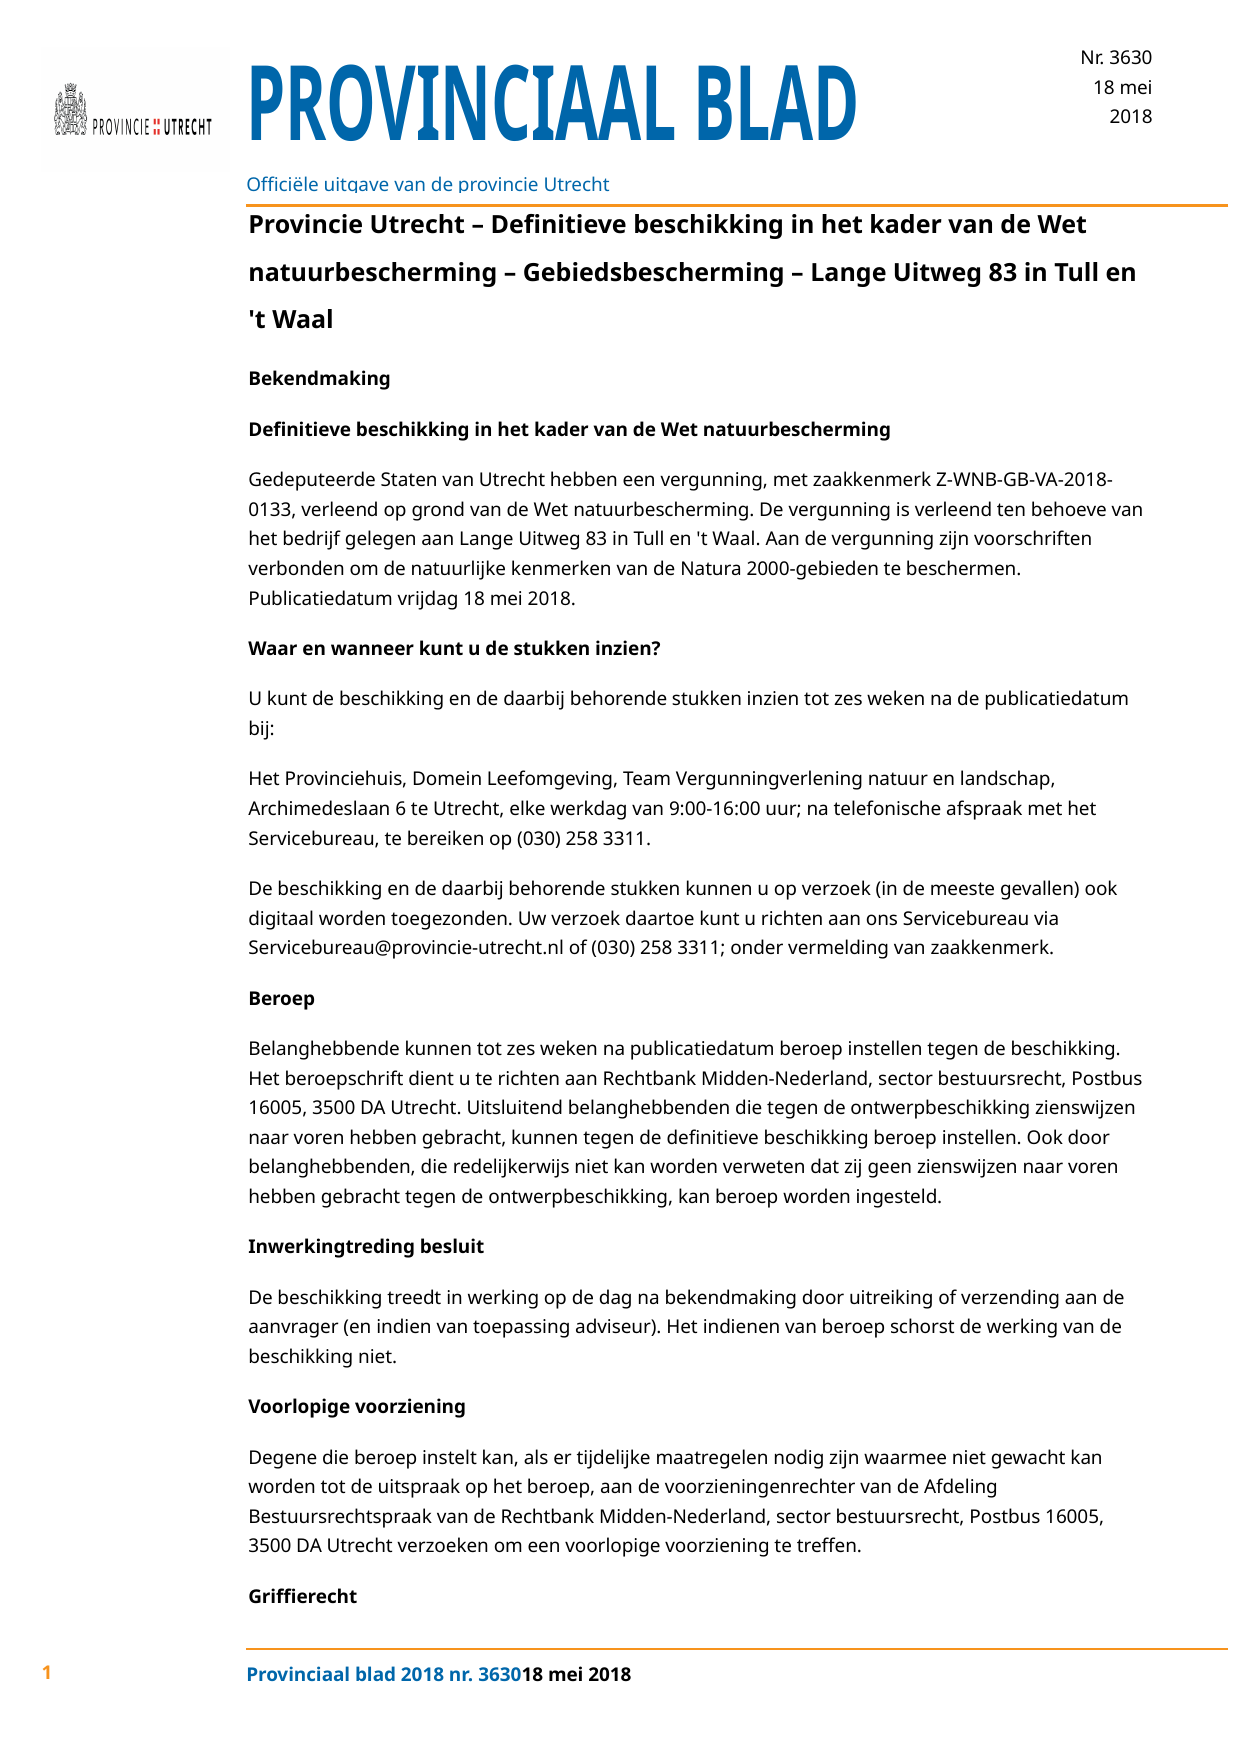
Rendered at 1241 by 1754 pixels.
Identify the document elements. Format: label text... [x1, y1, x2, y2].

text De beschikking treedt in werking op de dag na bekendmaking door uitreiking of verzending aan de aanvrager (en indien van toepassing adviseur). Het indienen van beroep schorst de werking van de beschikking niet. [248, 1284, 1152, 1369]
text Bekendmaking [248, 366, 1152, 391]
text Degene die beroep instelt kan, als er tijdelijke maatregelen nodig zijn waarmee niet gewacht kan worden tot de uitspraak op het beroep, aan de voorzieningenrechter van de Afdeling Bestuursrechtspraak van de Rechtbank Midden-Nederland, sector bestuursrecht, Postbus 16005, 3500 DA Utrecht verzoeken om een voorlopige voorziening te treffen. [248, 1444, 1152, 1558]
text U kunt de beschikking en de daarbij behorende stukken inzien tot zes weken na de publicatiedatum bij: [248, 686, 1152, 741]
text Inwerkingtreding besluit [248, 1233, 1152, 1259]
text Provincie Utrecht – Definitieve beschikking in het kader van de Wet natuurbescherming – Gebiedsbescherming – Lange Uitweg 83 in Tull en 't Waal [248, 207, 1152, 336]
text Gedeputeerde Staten van Utrecht hebben een vergunning, met zaakkenmerk Z-WNB-GB-VA-2018-0133, verleend op grond van de Wet natuurbescherming. De vergunning is verleend ten behoeve van het bedrijf gelegen aan Lange Uitweg 83 in Tull en 't Waal. Aan de vergunning zijn voorschriften verbonden om de natuurlijke kenmerken van de Natura 2000-gebieden te beschermen. Publicatiedatum vrijdag 18 mei 2018. [248, 466, 1152, 610]
text Voorlopige voorziening [248, 1393, 1152, 1419]
text Belanghebbende kunnen tot zes weken na publicatiedatum beroep instellen tegen de beschikking. Het beroepschrift dient u te richten aan Rechtbank Midden-Nederland, sector bestuursrecht, Postbus 16005, 3500 DA Utrecht. Uitsluitend belanghebbenden die tegen de ontwerpbeschikking zienswijzen naar voren hebben gebracht, kunnen tegen de definitieve beschikking beroep instellen. Ook door belanghebbenden, die redelijkerwijs niet kan worden verweten dat zij geen zienswijzen naar voren hebben gebracht tegen de ontwerpbeschikking, kan beroep worden ingesteld. [248, 1035, 1152, 1209]
text Definitieve beschikking in het kader van de Wet natuurbescherming [248, 416, 1152, 442]
text Het Provinciehuis, Domein Leefomgeving, Team Vergunningverlening natuur en landschap, Archimedeslaan 6 te Utrecht, elke werkdag van 9:00-16:00 uur; na telefonische afspraak met het Servicebureau, te bereiken op (030) 258 3311. [248, 766, 1152, 850]
text Griffierecht [248, 1583, 1152, 1609]
text Beroep [248, 985, 1152, 1010]
text Waar en wanneer kunt u de stukken inzien? [248, 635, 1152, 661]
text De beschikking en de daarbij behorende stukken kunnen u op verzoek (in de meeste gevallen) ook digitaal worden toegezonden. Uw verzoek daartoe kunt u richten aan ons Servicebureau via Servicebureau@provincie-utrecht.nl of (030) 258 3311; onder vermelding van zaakkenmerk. [248, 875, 1152, 960]
picture [41, 47, 231, 172]
